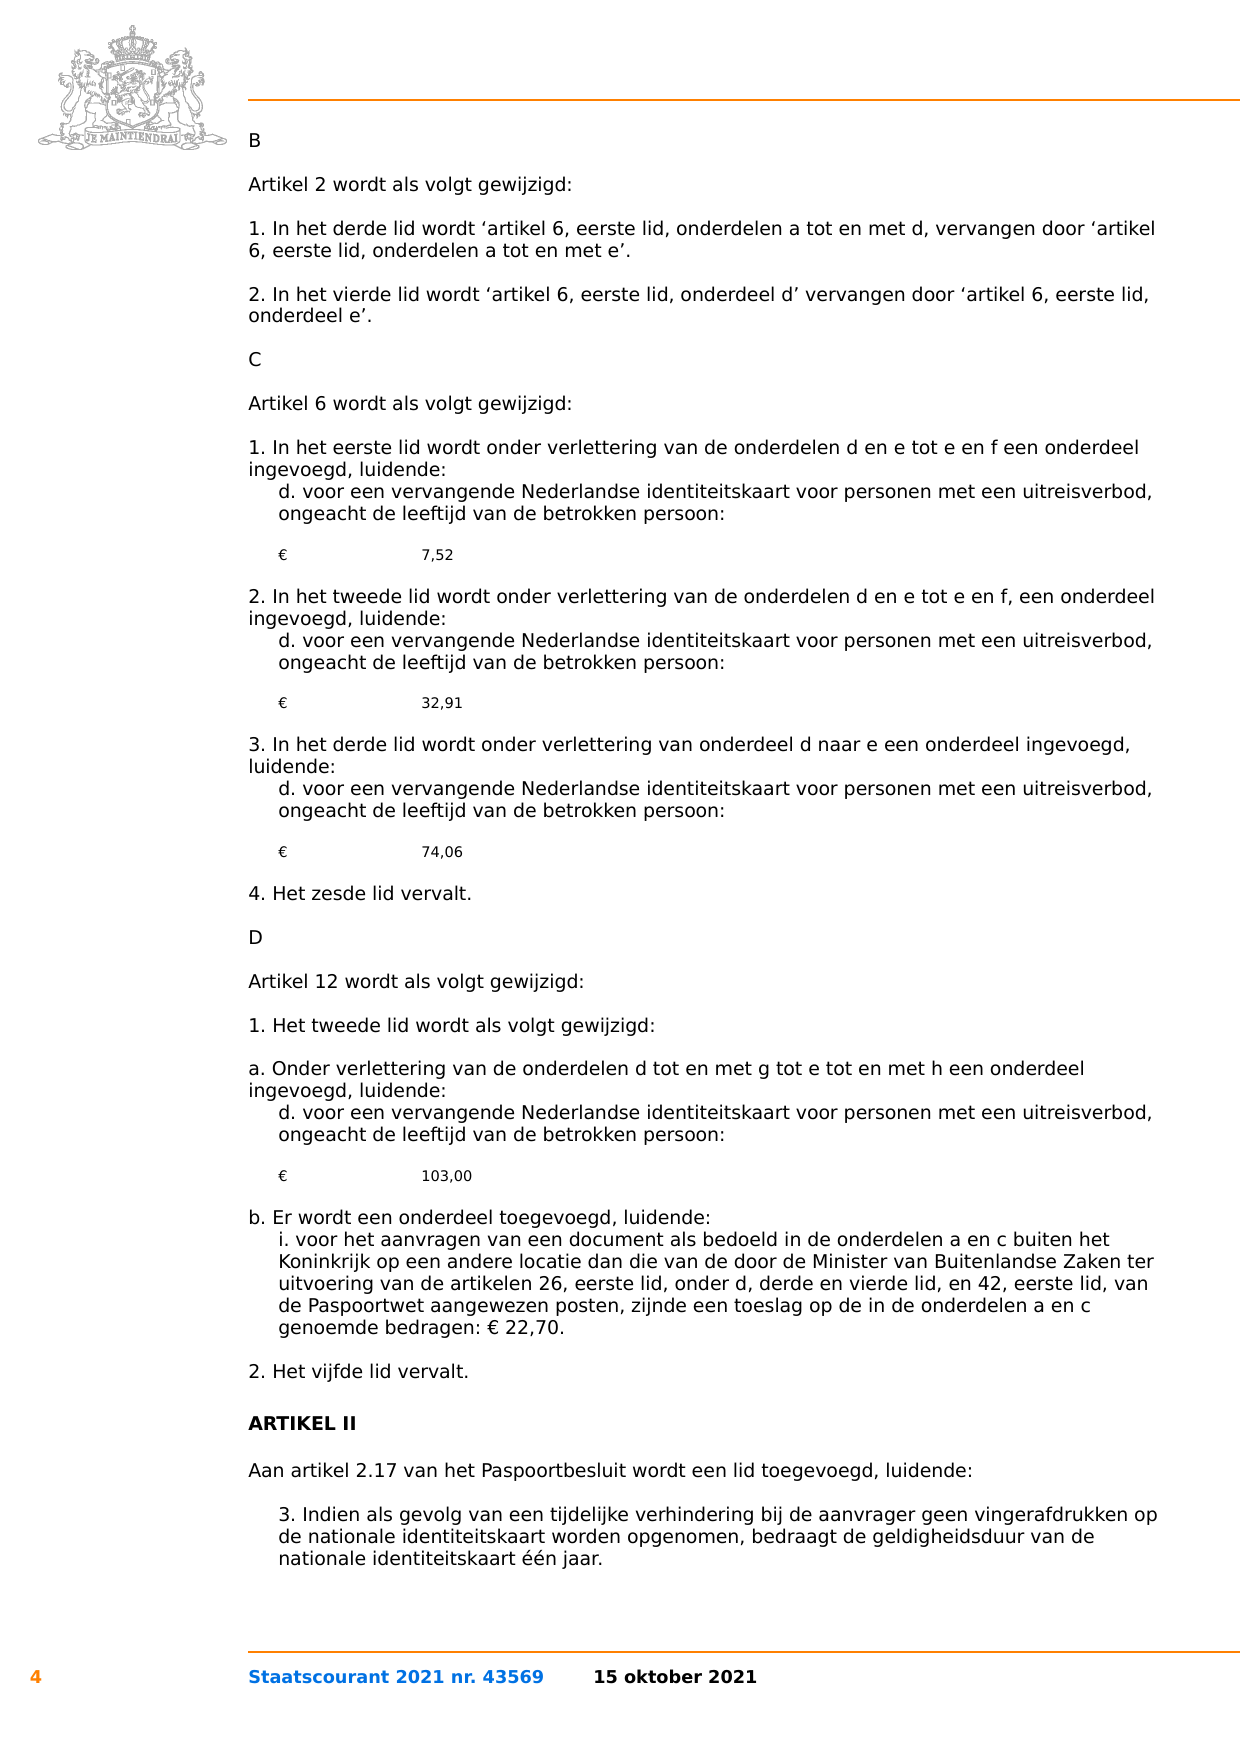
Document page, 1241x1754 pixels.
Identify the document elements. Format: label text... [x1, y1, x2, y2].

text 4. Het zesde lid vervalt. [248, 883, 1163, 905]
text Artikel 12 wordt als volgt gewijzigd: [248, 971, 1163, 993]
text 1. Het tweede lid wordt als volgt gewijzigd: [248, 1014, 1163, 1036]
table_header 103,00 [415, 1168, 1163, 1185]
text 1. In het derde lid wordt ‘artikel 6, eerste lid, onderdelen a tot en met d, vervangen door ‘artikel 6, eerste lid, onderdelen a tot en met e’. [248, 218, 1163, 262]
text Artikel 2 wordt als volgt gewijzigd: [248, 174, 1163, 196]
text Artikel 6 wordt als volgt gewijzigd: [248, 393, 1163, 415]
table_header 74,06 [415, 844, 1163, 861]
text d. voor een vervangende Nederlandse identiteitskaart voor personen met een uitreisverbod, ongeacht de leeftijd van de betrokken persoon: [278, 778, 1163, 822]
table_header 32,91 [415, 695, 1163, 712]
text i. voor het aanvragen van een document als bedoeld in de onderdelen a en c buiten het Koninkrijk op een andere locatie dan die van de door de Minister van Buitenlandse Zaken ter uitvoering van de artikelen 26, eerste lid, onder d, derde en vierde lid, en 42, eerste lid, van de Paspoortwet aangewezen posten, zijnde een toeslag op de in de onderdelen a en c genoemde bedragen: € 22,70. [278, 1229, 1163, 1339]
text 3. In het derde lid wordt onder verlettering van onderdeel d naar e een onderdeel ingevoegd, luidende: [248, 734, 1163, 778]
text a. Onder verlettering van de onderdelen d tot en met g tot e tot en met h een onderdeel ingevoegd, luidende: [248, 1058, 1163, 1102]
text 2. In het vierde lid wordt ‘artikel 6, eerste lid, onderdeel d’ vervangen door ‘artikel 6, eerste lid, onderdeel e’. [248, 283, 1163, 327]
text d. voor een vervangende Nederlandse identiteitskaart voor personen met een uitreisverbod, ongeacht de leeftijd van de betrokken persoon: [278, 629, 1163, 673]
text 1. In het eerste lid wordt onder verlettering van de onderdelen d en e tot e en f een onderdeel ingevoegd, luidende: [248, 437, 1163, 481]
text 2. In het tweede lid wordt onder verlettering van de onderdelen d en e tot e en f, een onderdeel ingevoegd, luidende: [248, 586, 1163, 629]
text 3. Indien als gevolg van een tijdelijke verhindering bij de aanvrager geen vingerafdrukken op de nationale identiteitskaart worden opgenomen, bedraagt de geldigheidsduur van de nationale identiteitskaart één jaar. [278, 1503, 1163, 1569]
text C [248, 349, 1163, 371]
text D [248, 927, 1163, 949]
subtitle ARTIKEL II [248, 1413, 1163, 1435]
table_header 7,52 [415, 547, 1163, 564]
text 2. Het vijfde lid vervalt. [248, 1361, 1163, 1383]
text b. Er wordt een onderdeel toegevoegd, luidende: [248, 1207, 1163, 1229]
text d. voor een vervangende Nederlandse identiteitskaart voor personen met een uitreisverbod, ongeacht de leeftijd van de betrokken persoon: [278, 1102, 1163, 1146]
table_header € [278, 695, 415, 712]
table_header € [278, 1168, 415, 1185]
text B [248, 130, 1163, 152]
picture [38, 25, 227, 150]
text Aan artikel 2.17 van het Paspoortbesluit wordt een lid toegevoegd, luidende: [248, 1460, 1163, 1482]
table_header € [278, 547, 415, 564]
text d. voor een vervangende Nederlandse identiteitskaart voor personen met een uitreisverbod, ongeacht de leeftijd van de betrokken persoon: [278, 481, 1163, 525]
table_header € [278, 844, 415, 861]
